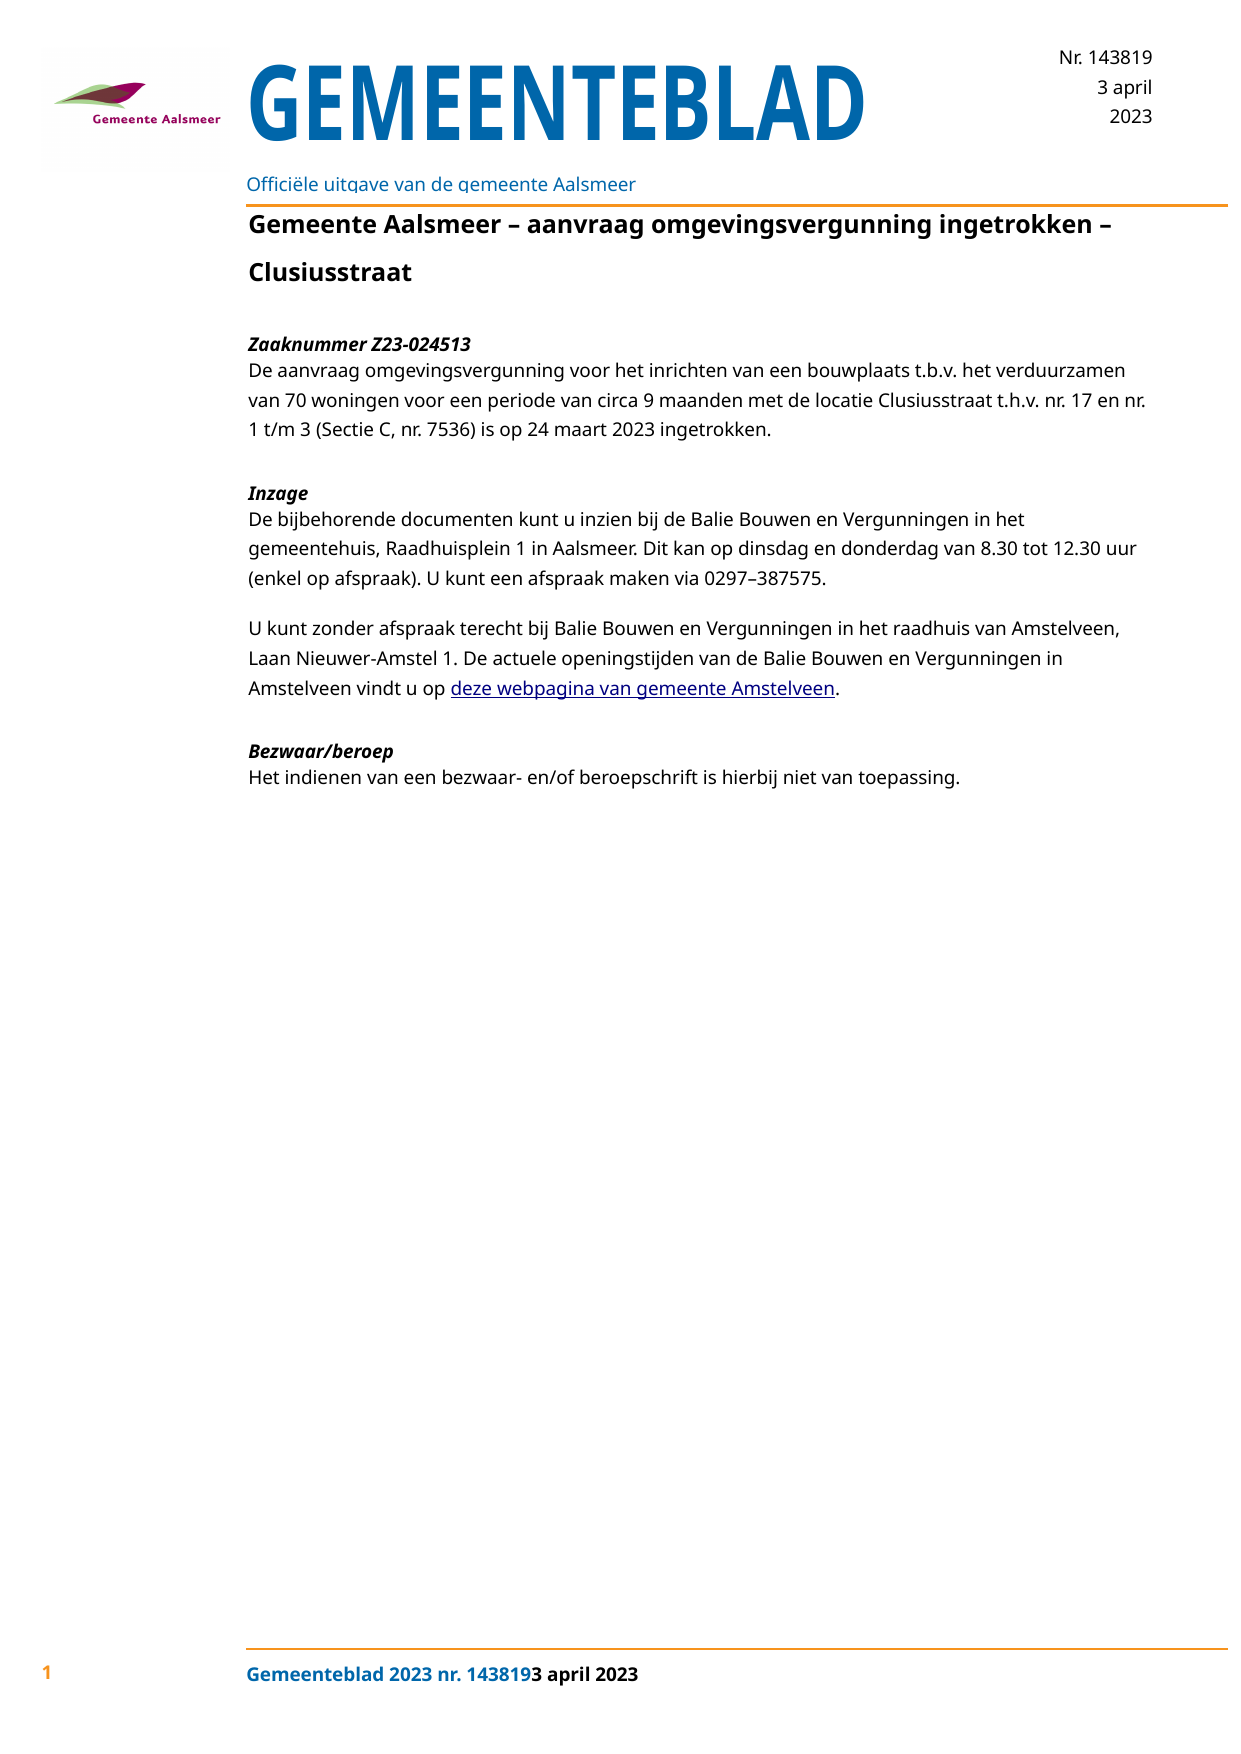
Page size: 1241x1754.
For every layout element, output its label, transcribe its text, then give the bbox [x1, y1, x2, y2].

picture [41, 47, 231, 172]
text De aanvraag omgevingsvergunning voor het inrichten van een bouwplaats t.b.v. het verduurzamen van 70 woningen voor een periode van circa 9 maanden met de locatie Clusiusstraat t.h.v. nr. 17 en nr. 1 t/m 3 (Sectie C, nr. 7536) is op 24 maart 2023 ingetrokken. [248, 357, 1152, 442]
text Gemeente Aalsmeer – aanvraag omgevingsvergunning ingetrokken – Clusiusstraat [248, 207, 1152, 288]
text De bijbehorende documenten kunt u inzien bij de Balie Bouwen en Vergunningen in het gemeentehuis, Raadhuisplein 1 in Aalsmeer. Dit kan op dinsdag en donderdag van 8.30 tot 12.30 uur (enkel op afspraak). U kunt een afspraak maken via 0297–387575. [248, 506, 1152, 591]
text Bezwaar/beroep [248, 739, 1152, 764]
text U kunt zonder afspraak terecht bij Balie Bouwen en Vergunningen in het raadhuis van Amstelveen, Laan Nieuwer-Amstel 1. De actuele openingstijden van de Balie Bouwen en Vergunningen in Amstelveen vindt u op deze webpagina van gemeente Amstelveen. [248, 616, 1152, 701]
text Inzage [248, 480, 1152, 506]
text Zaaknummer Z23-024513 [248, 331, 1152, 357]
text Het indienen van een bezwaar- en/of beroepschrift is hierbij niet van toepassing. [248, 764, 1152, 790]
